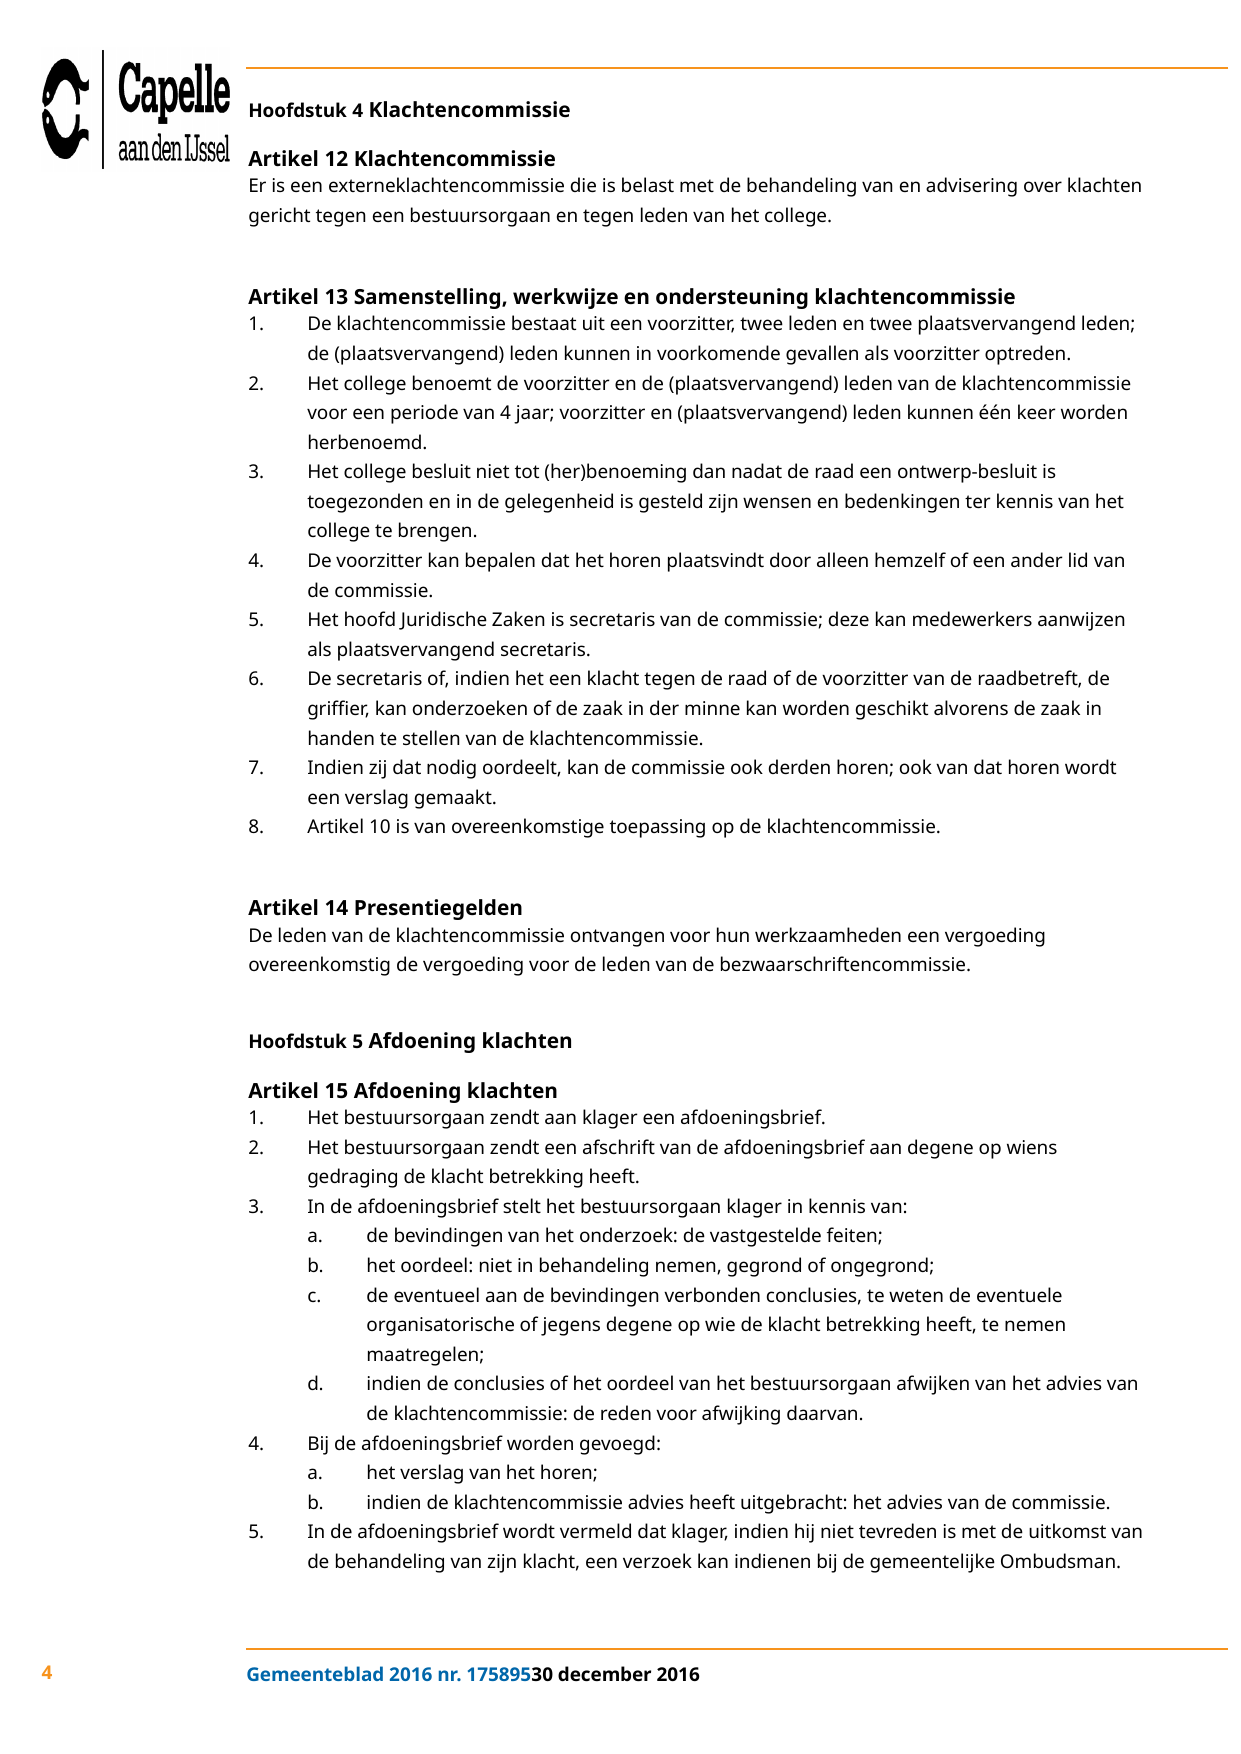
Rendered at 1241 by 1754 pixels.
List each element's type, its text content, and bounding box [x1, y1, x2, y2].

list De voorzitter kan bepalen dat het horen plaatsvindt door alleen hemzelf of een ander lid van de commissie. [248, 547, 1152, 602]
text Artikel 12 Klachtencommissie [248, 144, 1152, 172]
text Hoofdstuk 4 Klachtencommissie [248, 95, 1152, 123]
text Hoofdstuk 5 Afdoening klachten [248, 1027, 1152, 1055]
list de bevindingen van het onderzoek: de vastgestelde feiten; [307, 1223, 1152, 1248]
list De klachtencommissie bestaat uit een voorzitter, twee leden en twee plaatsvervangend leden; de (plaatsvervangend) leden kunnen in voorkomende gevallen als voorzitter optreden. [248, 311, 1152, 366]
list In de afdoeningsbrief wordt vermeld dat klager, indien hij niet tevreden is met de uitkomst van de behandeling van zijn klacht, een verzoek kan indienen bij de gemeentelijke Ombudsman. [248, 1518, 1152, 1574]
list De secretaris of, indien het een klacht tegen de raad of de voorzitter van de raadbetreft, de griffier, kan onderzoeken of de zaak in der minne kan worden geschikt alvorens de zaak in handen te stellen van de klachtencommissie. [248, 666, 1152, 750]
picture [41, 47, 231, 172]
list Artikel 10 is van overeenkomstige toepassing op de klachtencommissie. [248, 813, 1152, 839]
list Het hoofd Juridische Zaken is secretaris van de commissie; deze kan medewerkers aanwijzen als plaatsvervangend secretaris. [248, 606, 1152, 662]
list Het bestuursorgaan zendt aan klager een afdoeningsbrief. [248, 1104, 1152, 1130]
text Artikel 14 Presentiegelden [248, 893, 1152, 922]
list de eventueel aan de bevindingen verbonden conclusies, te weten de eventuele organisatorische of jegens degene op wie de klacht betrekking heeft, te nemen maatregelen; [307, 1282, 1152, 1367]
text Artikel 13 Samenstelling, werkwijze en ondersteuning klachtencommissie [248, 282, 1152, 311]
list Indien zij dat nodig oordeelt, kan de commissie ook derden horen; ook van dat horen wordt een verslag gemaakt. [248, 754, 1152, 809]
list In de afdoeningsbrief stelt het bestuursorgaan klager in kennis van: [248, 1193, 1152, 1219]
list Bij de afdoeningsbrief worden gevoegd: [248, 1430, 1152, 1456]
text De leden van de klachtencommissie ontvangen voor hun werkzaamheden een vergoeding overeenkomstig de vergoeding voor de leden van de bezwaarschriftencommissie. [248, 922, 1152, 977]
list indien de conclusies of het oordeel van het bestuursorgaan afwijken van het advies van de klachtencommissie: de reden voor afwijking daarvan. [307, 1371, 1152, 1426]
text Er is een externeklachtencommissie die is belast met de behandeling van en advisering over klachten gericht tegen een bestuursorgaan en tegen leden van het college. [248, 172, 1152, 228]
list Het bestuursorgaan zendt een afschrift van de afdoeningsbrief aan degene op wiens gedraging de klacht betrekking heeft. [248, 1134, 1152, 1189]
list indien de klachtencommissie advies heeft uitgebracht: het advies van de commissie. [307, 1489, 1152, 1515]
text Artikel 15 Afdoening klachten [248, 1076, 1152, 1104]
list het oordeel: niet in behandeling nemen, gegrond of ongegrond; [307, 1252, 1152, 1278]
list Het college benoemt de voorzitter en de (plaatsvervangend) leden van de klachtencommissie voor een periode van 4 jaar; voorzitter en (plaatsvervangend) leden kunnen één keer worden herbenoemd. [248, 370, 1152, 454]
list het verslag van het horen; [307, 1459, 1152, 1485]
list Het college besluit niet tot (her)benoeming dan nadat de raad een ontwerp-besluit is toegezonden en in de gelegenheid is gesteld zijn wensen en bedenkingen ter kennis van het college te brengen. [248, 458, 1152, 543]
